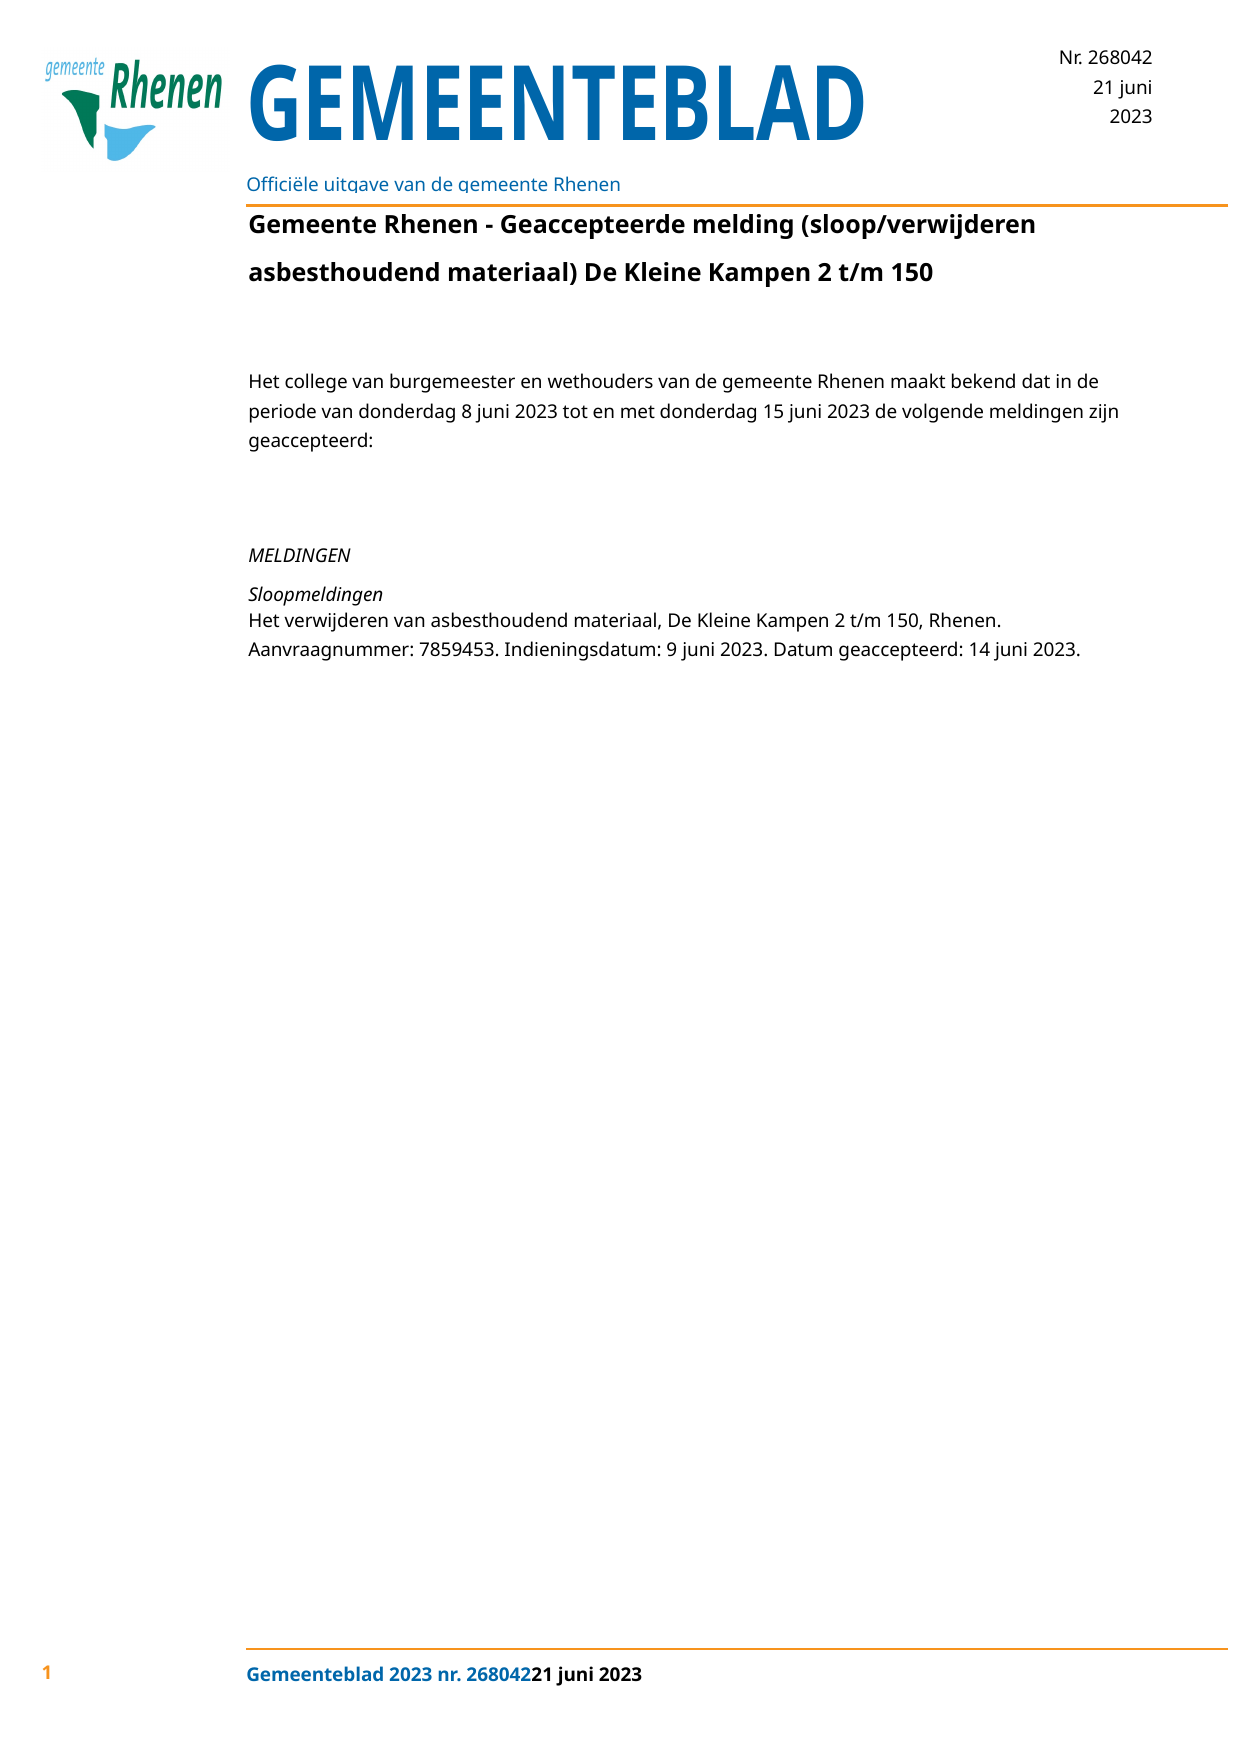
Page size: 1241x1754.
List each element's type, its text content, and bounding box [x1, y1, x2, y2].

text Het college van burgemeester en wethouders van de gemeente Rhenen maakt bekend dat in de periode van donderdag 8 juni 2023 tot en met donderdag 15 juni 2023 de volgende meldingen zijn geaccepteerd: [248, 368, 1152, 453]
text Gemeente Rhenen - Geaccepteerde melding (sloop/verwijderen asbesthoudend materiaal) De Kleine Kampen 2 t/m 150 [248, 207, 1152, 288]
text Het verwijderen van asbesthoudend materiaal, De Kleine Kampen 2 t/m 150, Rhenen. Aanvraagnummer: 7859453. Indieningsdatum: 9 juni 2023. Datum geaccepteerd: 14 juni 2023. [248, 607, 1152, 662]
picture [41, 47, 231, 172]
text Sloopmeldingen [248, 581, 1152, 607]
text MELDINGEN [248, 542, 1152, 568]
